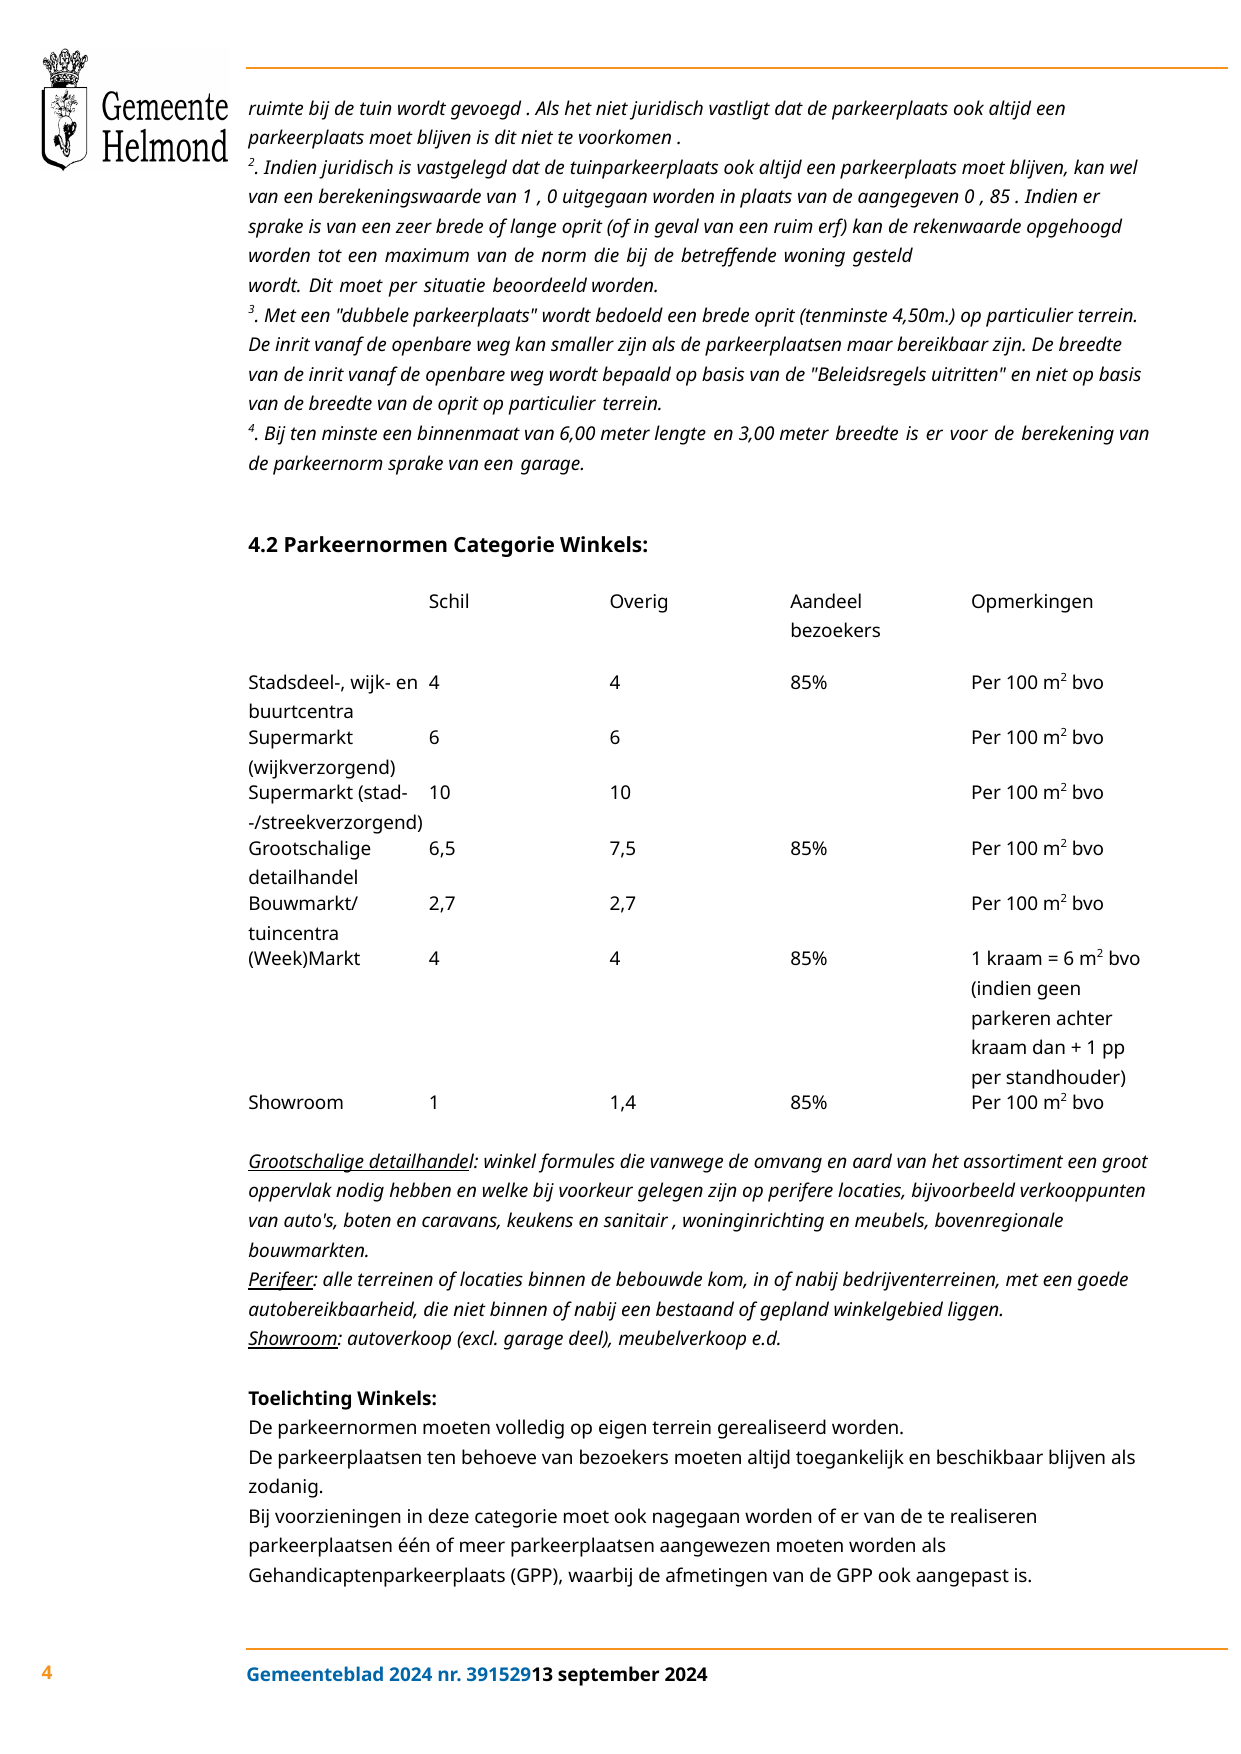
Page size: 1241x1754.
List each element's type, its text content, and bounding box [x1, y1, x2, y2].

table_cell [248, 643, 429, 669]
table_cell [790, 890, 971, 946]
table_cell Per 100 m2 bvo [971, 890, 1152, 946]
table_header Overig [609, 588, 790, 643]
table_cell Bouwmarkt/ tuincentra [248, 890, 429, 946]
table_cell [971, 643, 1152, 669]
table_cell 4 [609, 946, 790, 1089]
table_cell 4 [429, 669, 609, 724]
table_cell 1 kraam = 6 m2 bvo (indien geen parkeren achter kraam dan + 1 pp per standhouder) [971, 946, 1152, 1089]
table_cell Per 100 m2 bvo [971, 1090, 1152, 1115]
text Perifeer: alle terreinen of locaties binnen de bebouwde kom, in of nabij bedrijventerreinen, met een goede autobereikbaarheid, die niet binnen of nabij een bestaand of gepland winkelgebied liggen. [248, 1266, 1152, 1322]
table_cell [790, 643, 971, 669]
table_cell Per 100 m2 bvo [971, 669, 1152, 724]
text Bij voorzieningen in deze categorie moet ook nagegaan worden of er van de te realiseren parkeerplaatsen één of meer parkeerplaatsen aangewezen moeten worden als Gehandicaptenparkeerplaats (GPP), waarbij de afmetingen van de GPP ook aangepast is. [248, 1503, 1152, 1588]
text De parkeerplaatsen ten behoeve van bezoekers moeten altijd toegankelijk en beschikbaar blijven als zodanig. [248, 1444, 1152, 1499]
table_cell Supermarkt (wijkverzorgend) [248, 724, 429, 779]
table_cell 85% [790, 835, 971, 890]
table_cell 6 [429, 724, 609, 779]
table_cell Grootschalige detailhandel [248, 835, 429, 890]
picture [41, 47, 231, 172]
table_cell 1 [429, 1090, 609, 1115]
text De parkeernormen moeten volledig op eigen terrein gerealiseerd worden. [248, 1414, 1152, 1440]
text Showroom: autoverkoop (excl. garage deel), meubelverkoop e.d. [248, 1326, 1152, 1351]
table_cell Per 100 m2 bvo [971, 835, 1152, 890]
table_cell 85% [790, 946, 971, 1089]
table_cell Supermarkt (stad­-/streekverzorgend) [248, 780, 429, 835]
table_cell Per 100 m2 bvo [971, 724, 1152, 779]
table_header Schil [429, 588, 609, 643]
table_header Aandeel bezoekers [790, 588, 971, 643]
table_cell [790, 780, 971, 835]
text ruimte bij de tuin wordt gevoegd . Als het niet juridisch vastligt dat de parkeerplaats ook altijd een parkeerplaats moet blijven is dit niet te voorkomen . [248, 95, 1152, 150]
text Grootschalige detailhandel: winkel formules die vanwege de omvang en aard van het assortiment een groot oppervlak nodig hebben en welke bij voorkeur gelegen zijn op perifere locaties, bijvoorbeeld verkooppunten van auto's, boten en caravans, keukens en sanitair , woninginrichting en meubels, bovenregionale bouwmarkten. [248, 1148, 1152, 1263]
table_cell (Week)Markt [248, 946, 429, 1089]
text 3. Met een "dubbele parkeerplaats" wordt bedoeld een brede oprit (tenminste 4,50m.) op particulier terrein. De inrit vanaf de openbare weg kan smaller zijn als de parkeerplaatsen maar bereikbaar zijn. De breedte van de inrit vanaf de openbare weg wordt bepaald op basis van de "Beleidsregels uitritten" en niet op basis van de breedte van de oprit op particulier terrein. [248, 302, 1152, 416]
table_cell 6 [609, 724, 790, 779]
table_header Opmerkingen [971, 588, 1152, 643]
table_cell Showroom [248, 1090, 429, 1115]
text 4. Bij ten minste een binnenmaat van 6,00 meter lengte en 3,00 meter breedte is er voor de berekening van de parkeernorm sprake van een garage. [248, 420, 1152, 476]
text 4.2 Parkeernormen Categorie Winkels: [248, 530, 1152, 558]
table_cell 10 [429, 780, 609, 835]
text 2. Indien juridisch is vastgelegd dat de tuinparkeerplaats ook altijd een parkeerplaats moet blijven, kan wel van een berekeningswaarde van 1 , 0 uitgegaan worden in plaats van de aangegeven 0 , 85 . Indien er sprake is van een zeer brede of lange oprit (of in geval van een ruim erf) kan de rekenwaarde opgehoogd worden tot een maximum van de norm die bij de betreffende woning gesteld wordt. Dit moet per situatie beoordeeld worden. [248, 154, 1152, 298]
table_cell [790, 724, 971, 779]
table_cell 7,5 [609, 835, 790, 890]
table_cell Per 100 m2 bvo [971, 780, 1152, 835]
table_cell 85% [790, 1090, 971, 1115]
table_cell 10 [609, 780, 790, 835]
table_cell 4 [429, 946, 609, 1089]
table_cell [609, 643, 790, 669]
table_cell 6,5 [429, 835, 609, 890]
table_cell [429, 643, 609, 669]
table_cell 85% [790, 669, 971, 724]
table_header [248, 588, 429, 643]
text Toelichting Winkels: [248, 1385, 1152, 1411]
table_cell 4 [609, 669, 790, 724]
table_cell 2,7 [429, 890, 609, 946]
table_cell 1,4 [609, 1090, 790, 1115]
table_cell Stadsdeel-, wijk- en buurtcentra [248, 669, 429, 724]
table_cell 2,7 [609, 890, 790, 946]
